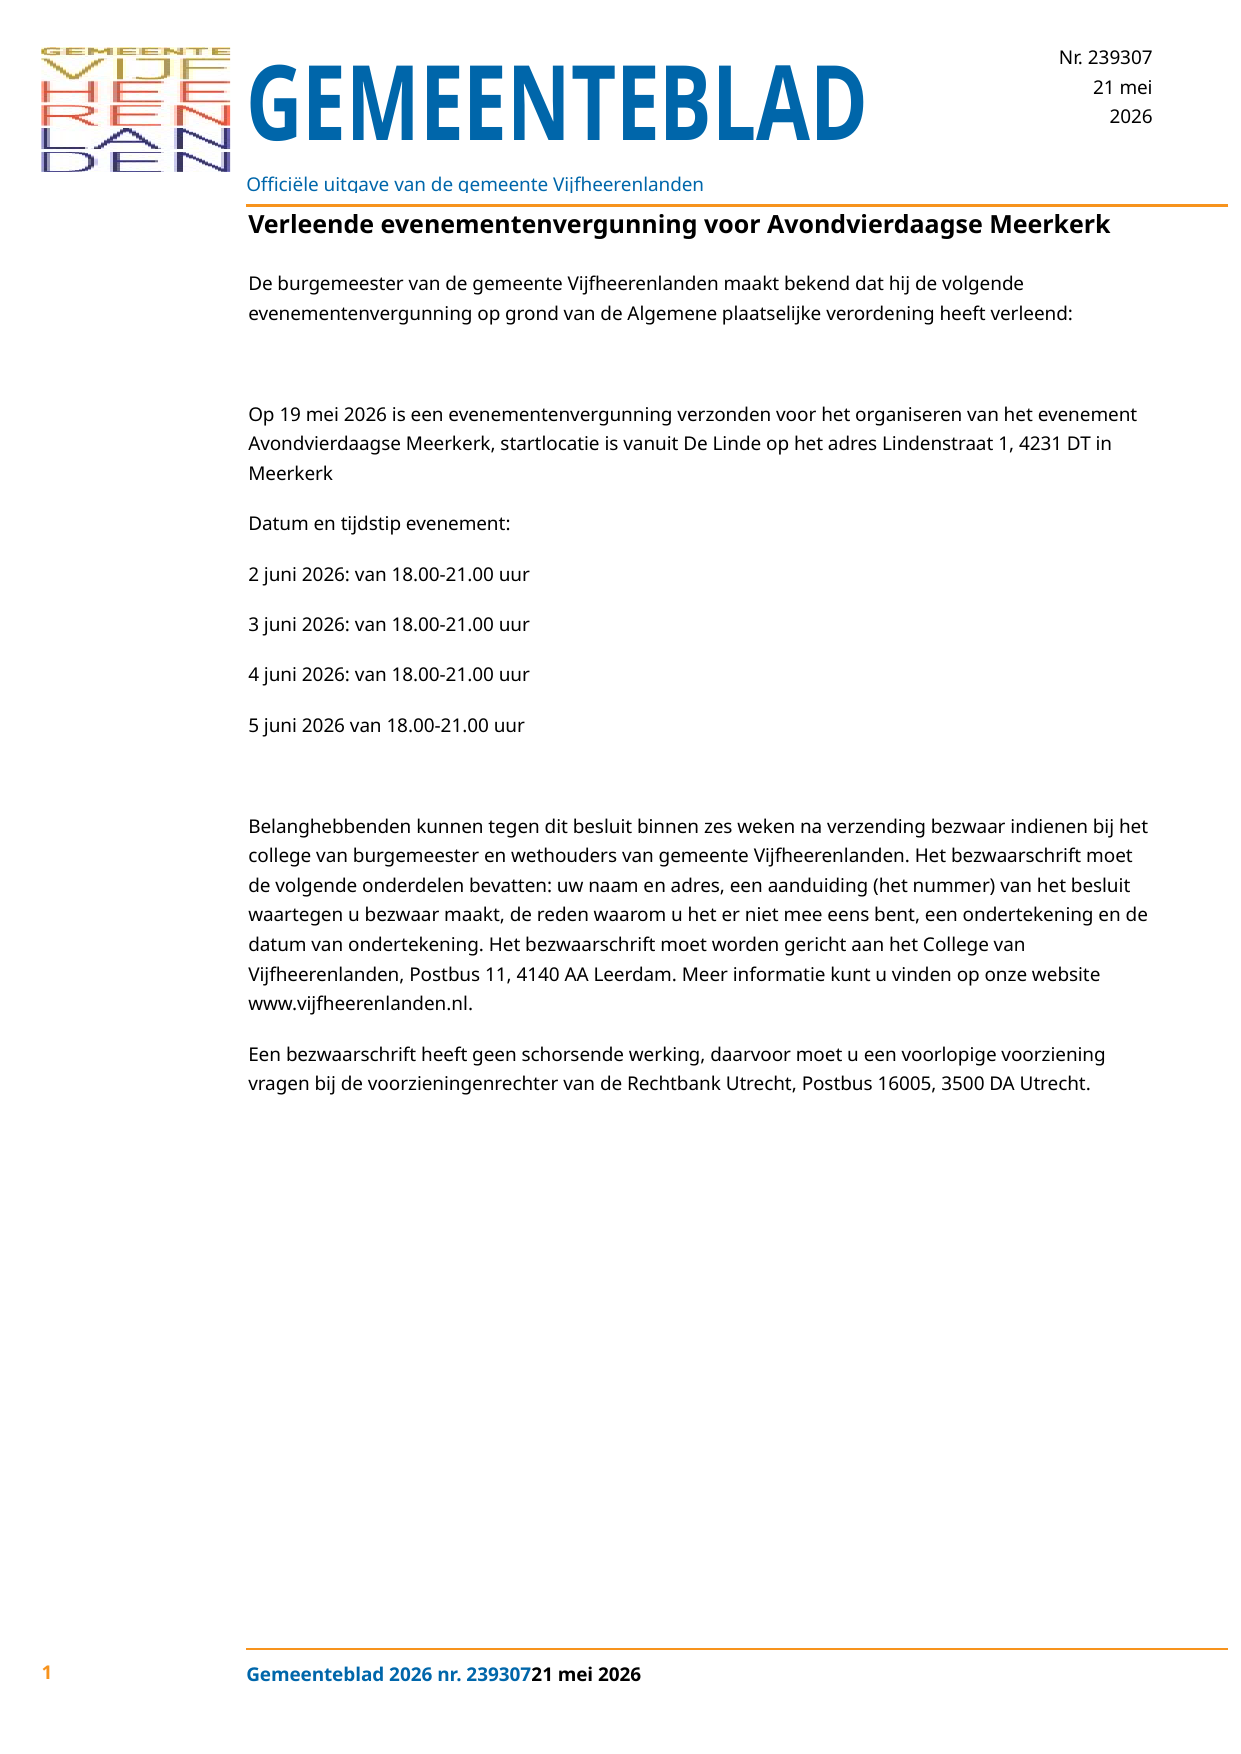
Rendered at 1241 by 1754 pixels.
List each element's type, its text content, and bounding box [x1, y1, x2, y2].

text De burgemeester van de gemeente Vijfheerenlanden maakt bekend dat hij de volgende evenementenvergunning op grond van de Algemene plaatselijke verordening heeft verleend: [248, 270, 1152, 326]
text 3 juni 2026: van 18.00-21.00 uur [248, 611, 1152, 637]
picture [41, 47, 231, 172]
text 5 juni 2026 van 18.00-21.00 uur [248, 712, 1152, 738]
text 4 juni 2026: van 18.00-21.00 uur [248, 662, 1152, 687]
text Een bezwaarschrift heeft geen schorsende werking, daarvoor moet u een voorlopige voorziening vragen bij de voorzieningenrechter van de Rechtbank Utrecht, Postbus 16005, 3500 DA Utrecht. [248, 1041, 1152, 1096]
text 2 juni 2026: van 18.00-21.00 uur [248, 561, 1152, 586]
text Belanghebbenden kunnen tegen dit besluit binnen zes weken na verzending bezwaar indienen bij het college van burgemeester en wethouders van gemeente Vijfheerenlanden. Het bezwaarschrift moet de volgende onderdelen bevatten: uw naam en adres, een aanduiding (het nummer) van het besluit waartegen u bezwaar maakt, de reden waarom u het er niet mee eens bent, een ondertekening en de datum van ondertekening. Het bezwaarschrift moet worden gericht aan het College van Vijfheerenlanden, Postbus 11, 4140 AA Leerdam. Meer informatie kunt u vinden op onze website www.vijfheerenlanden.nl. [248, 813, 1152, 1016]
text Datum en tijdstip evenement: [248, 510, 1152, 536]
text Verleende evenementenvergunning voor Avondvierdaagse Meerkerk [248, 207, 1152, 241]
text Op 19 mei 2026 is een evenementenvergunning verzonden voor het organiseren van het evenement Avondvierdaagse Meerkerk, startlocatie is vanuit De Linde op het adres Lindenstraat 1, 4231 DT in Meerkerk [248, 401, 1152, 486]
